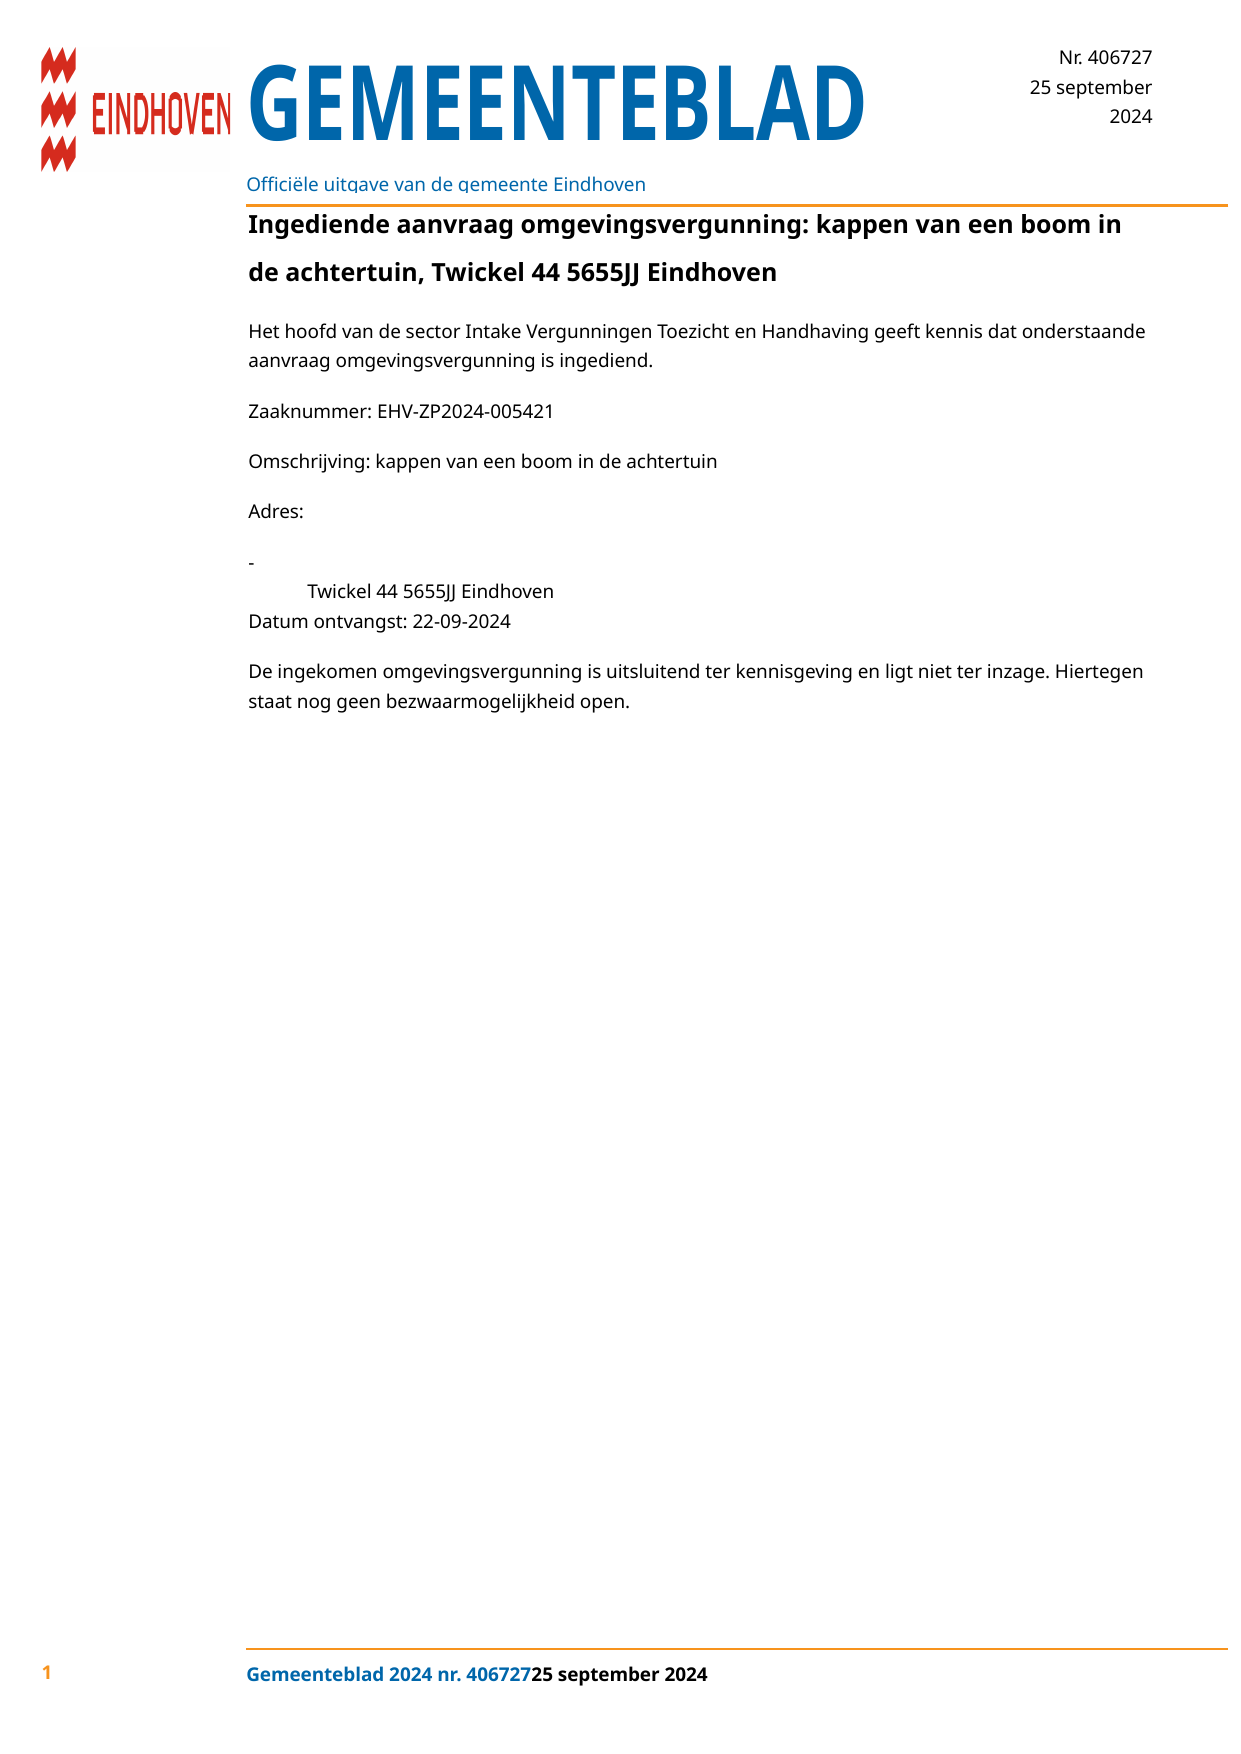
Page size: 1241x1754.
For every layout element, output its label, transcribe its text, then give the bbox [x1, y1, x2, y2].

text Zaaknummer: EHV-ZP2024-005421 [248, 398, 1152, 424]
text Het hoofd van de sector Intake Vergunningen Toezicht en Handhaving geeft kennis dat onderstaande aanvraag omgevingsvergunning is ingediend. [248, 318, 1152, 373]
list Twickel 44 5655JJ Eindhoven [248, 579, 1152, 604]
text Ingediende aanvraag omgevingsvergunning: kappen van een boom in de achtertuin, Twickel 44 5655JJ Eindhoven [248, 207, 1152, 288]
picture [41, 47, 231, 172]
text Adres: [248, 499, 1152, 524]
text De ingekomen omgevingsvergunning is uitsluitend ter kennisgeving en ligt niet ter inzage. Hiertegen staat nog geen bezwaarmogelijkheid open. [248, 659, 1152, 714]
text Datum ontvangst: 22-09-2024 [248, 608, 1152, 634]
text Omschrijving: kappen van een boom in de achtertuin [248, 448, 1152, 474]
